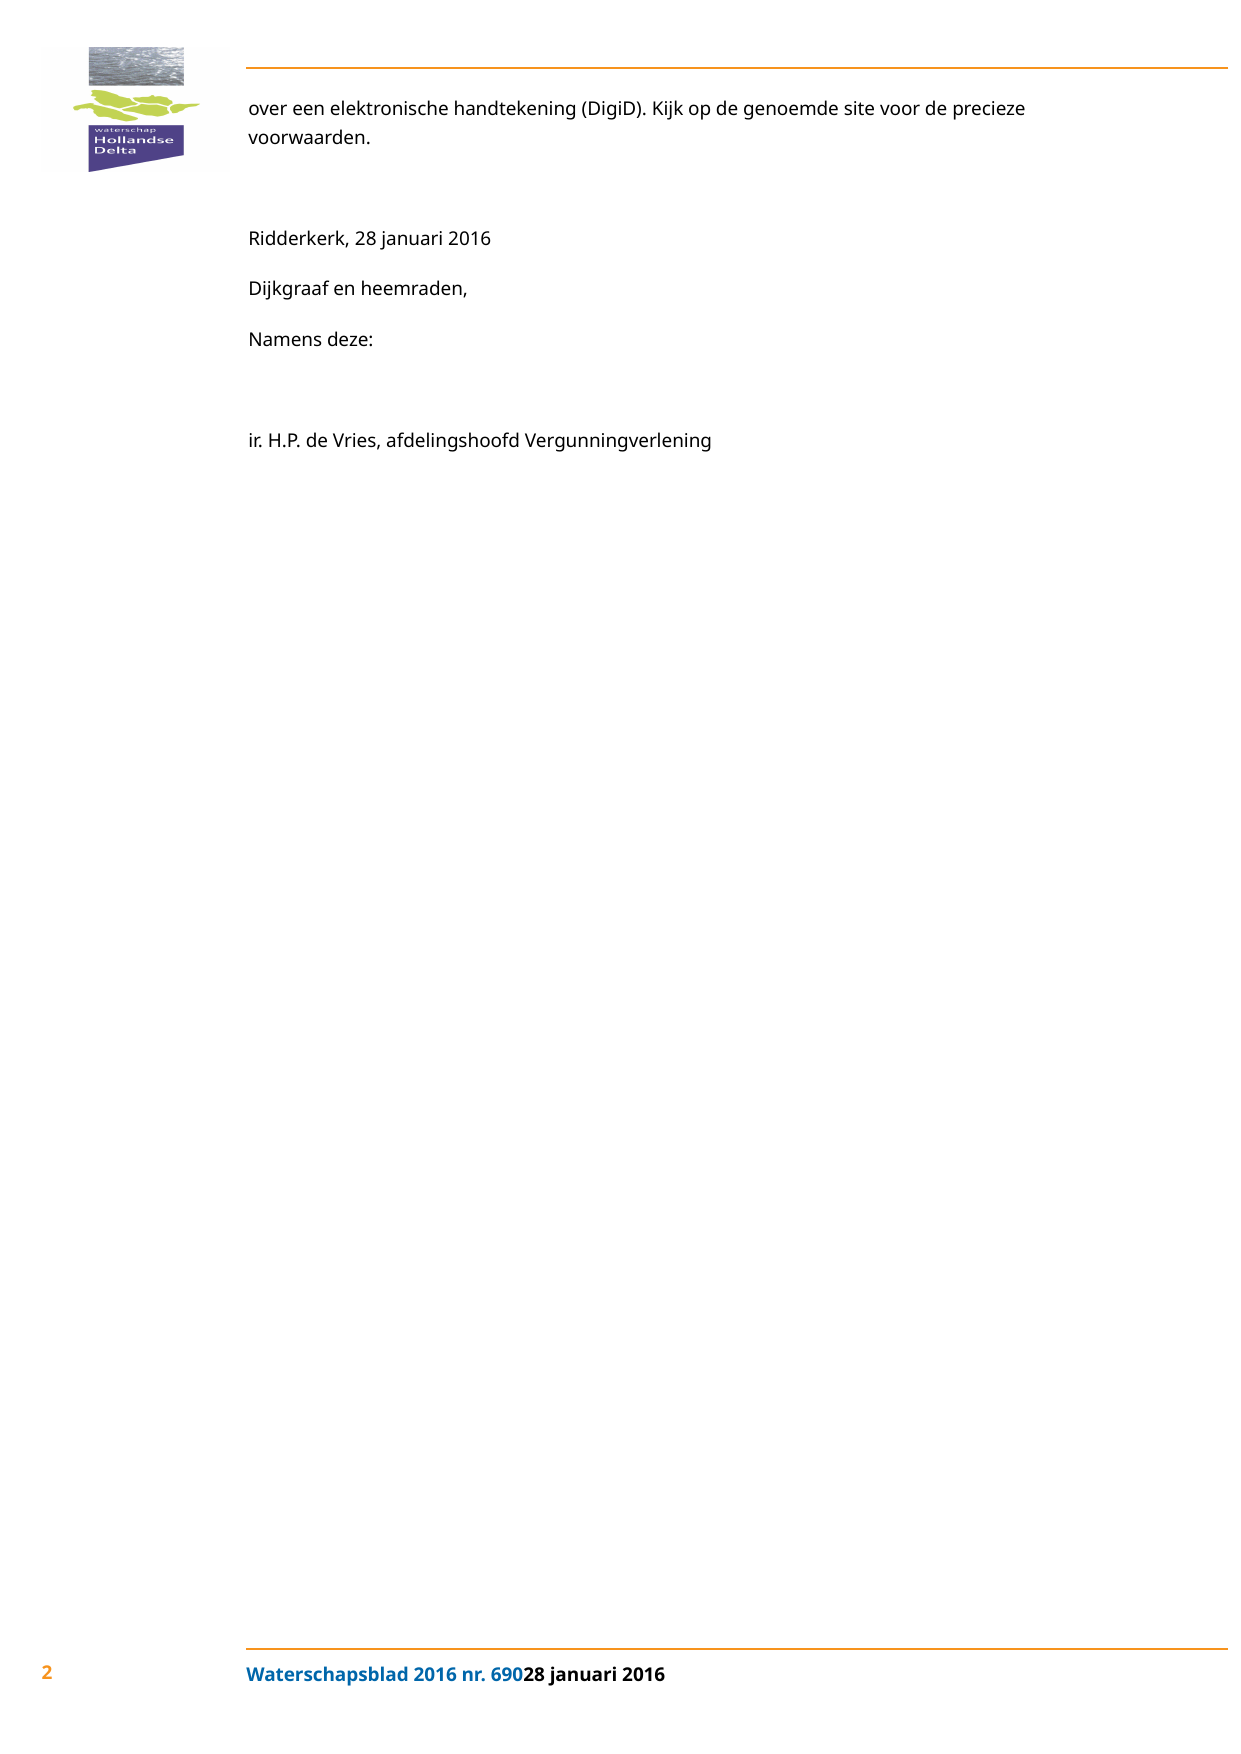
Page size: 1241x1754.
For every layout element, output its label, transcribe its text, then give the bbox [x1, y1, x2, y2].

text ir. H.P. de Vries, afdelingshoofd Vergunningverlening [248, 427, 1152, 453]
text over een elektronische handtekening (DigiD). Kijk op de genoemde site voor de precieze voorwaarden. [248, 95, 1152, 150]
picture [41, 47, 231, 172]
text Ridderkerk, 28 januari 2016 [248, 225, 1152, 251]
text Dijkgraaf en heemraden, [248, 276, 1152, 301]
text Namens deze: [248, 326, 1152, 352]
